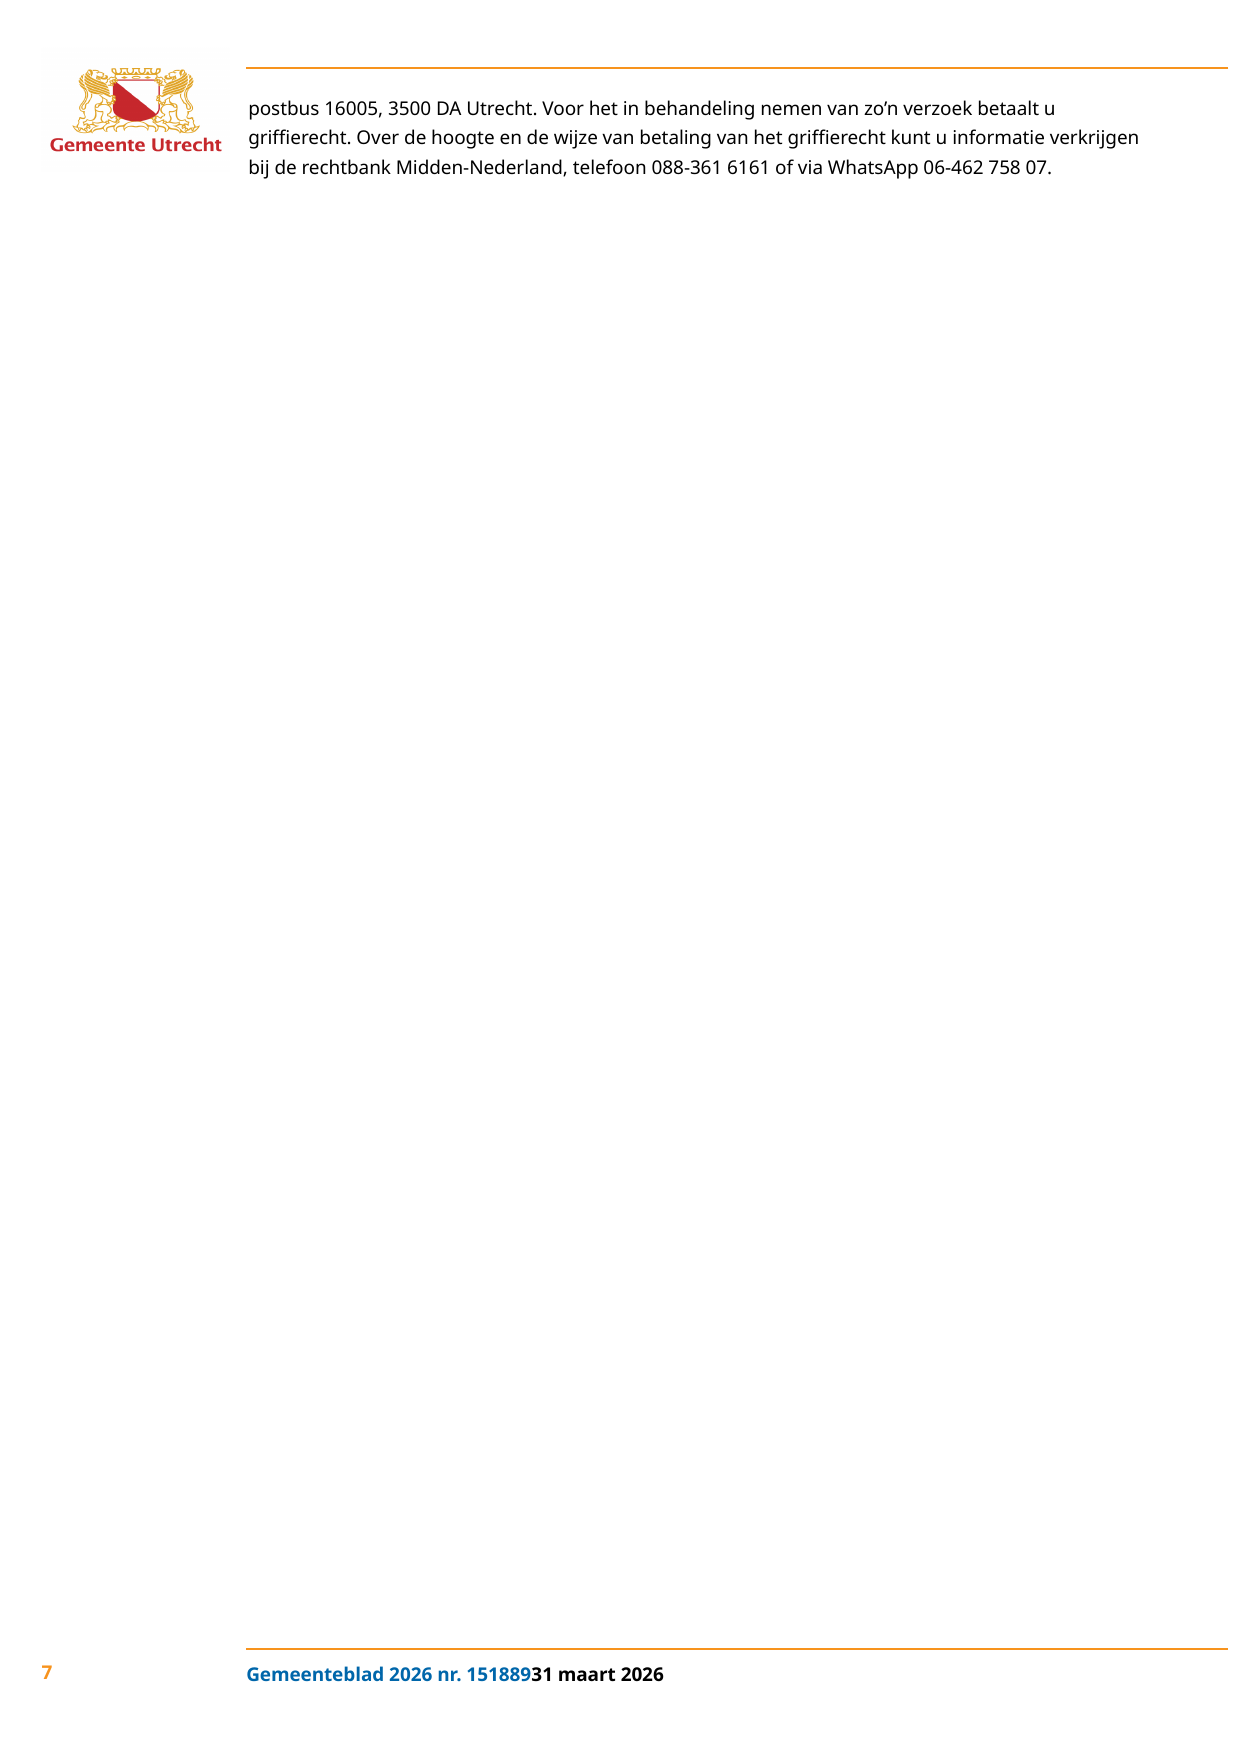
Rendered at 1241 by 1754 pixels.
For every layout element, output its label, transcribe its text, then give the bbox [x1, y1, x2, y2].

picture [41, 47, 231, 172]
text postbus 16005, 3500 DA Utrecht. Voor het in behandeling nemen van zo’n verzoek betaalt u griffierecht. Over de hoogte en de wijze van betaling van het griffierecht kunt u informatie verkrijgen bij de rechtbank Midden-Nederland, telefoon 088-361 6161 of via WhatsApp 06-462 758 07. [248, 95, 1152, 180]
